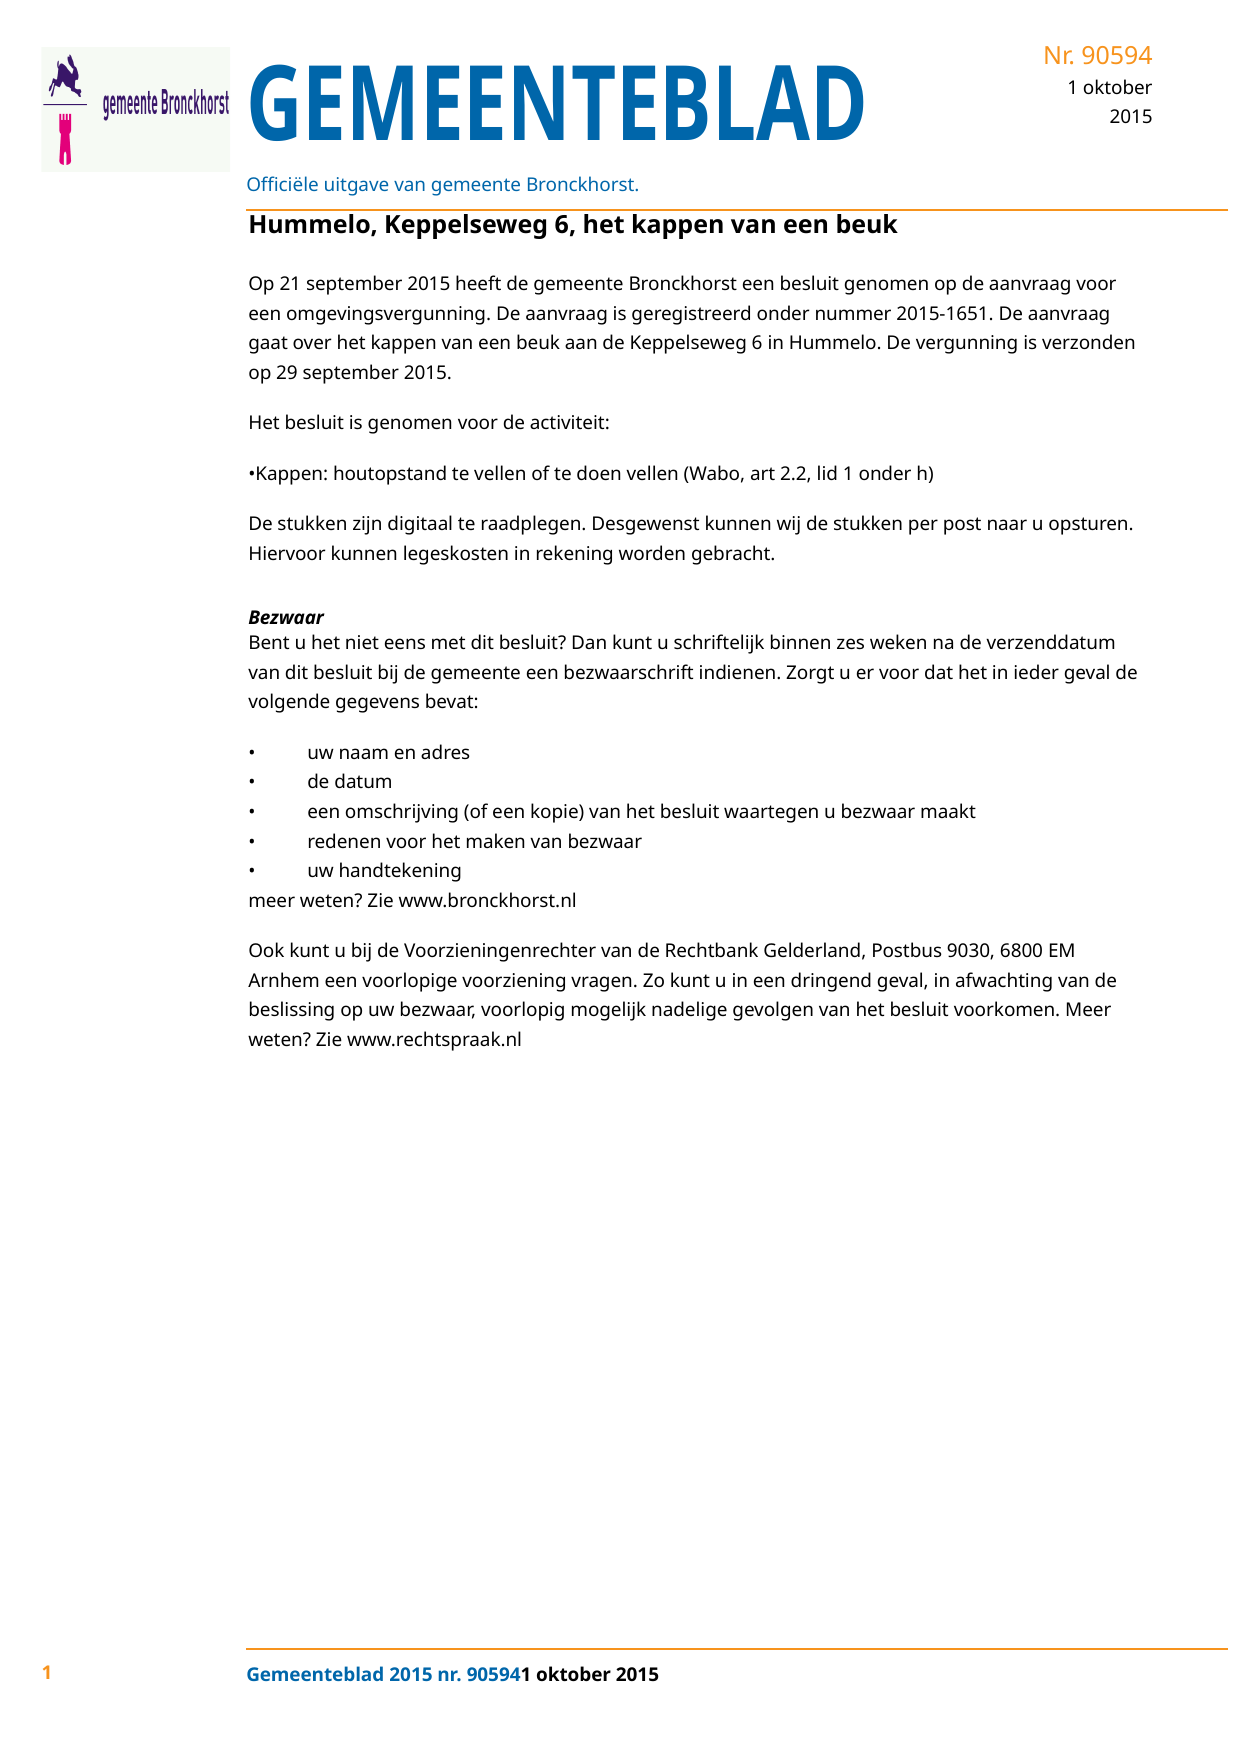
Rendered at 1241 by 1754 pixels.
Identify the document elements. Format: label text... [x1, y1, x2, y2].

text Het besluit is genomen voor de activiteit: [248, 409, 1152, 435]
text Ook kunt u bij de Voorzieningenrechter van de Rechtbank Gelderland, Postbus 9030, 6800 EM Arnhem een voorlopige voorziening vragen. Zo kunt u in een dringend geval, in afwachting van de beslissing op uw bezwaar, voorlopig mogelijk nadelige gevolgen van het besluit voorkomen. Meer weten? Zie www.rechtspraak.nl [248, 937, 1152, 1052]
text •Kappen: houtopstand te vellen of te doen vellen (Wabo, art 2.2, lid 1 onder h) [248, 460, 1152, 486]
text Bezwaar [248, 604, 1152, 629]
text meer weten? Zie www.bronckhorst.nl [248, 887, 1152, 913]
picture [41, 47, 231, 172]
list uw naam en adres [248, 739, 1152, 765]
list uw handtekening [248, 857, 1152, 883]
text Hummelo, Keppelseweg 6, het kappen van een beuk [248, 211, 1152, 241]
list redenen voor het maken van bezwaar [248, 828, 1152, 854]
text Op 21 september 2015 heeft de gemeente Bronckhorst een besluit genomen op de aanvraag voor een omgevingsvergunning. De aanvraag is geregistreerd onder nummer 2015-1651. De aanvraag gaat over het kappen van een beuk aan de Keppelseweg 6 in Hummelo. De vergunning is verzonden op 29 september 2015. [248, 270, 1152, 385]
text Bent u het niet eens met dit besluit? Dan kunt u schriftelijk binnen zes weken na de verzenddatum van dit besluit bij de gemeente een bezwaarschrift indienen. Zorgt u er voor dat het in ieder geval de volgende gegevens bevat: [248, 629, 1152, 714]
list een omschrijving (of een kopie) van het besluit waartegen u bezwaar maakt [248, 798, 1152, 824]
list de datum [248, 769, 1152, 794]
text De stukken zijn digitaal te raadplegen. Desgewenst kunnen wij de stukken per post naar u opsturen. Hiervoor kunnen legeskosten in rekening worden gebracht. [248, 510, 1152, 566]
